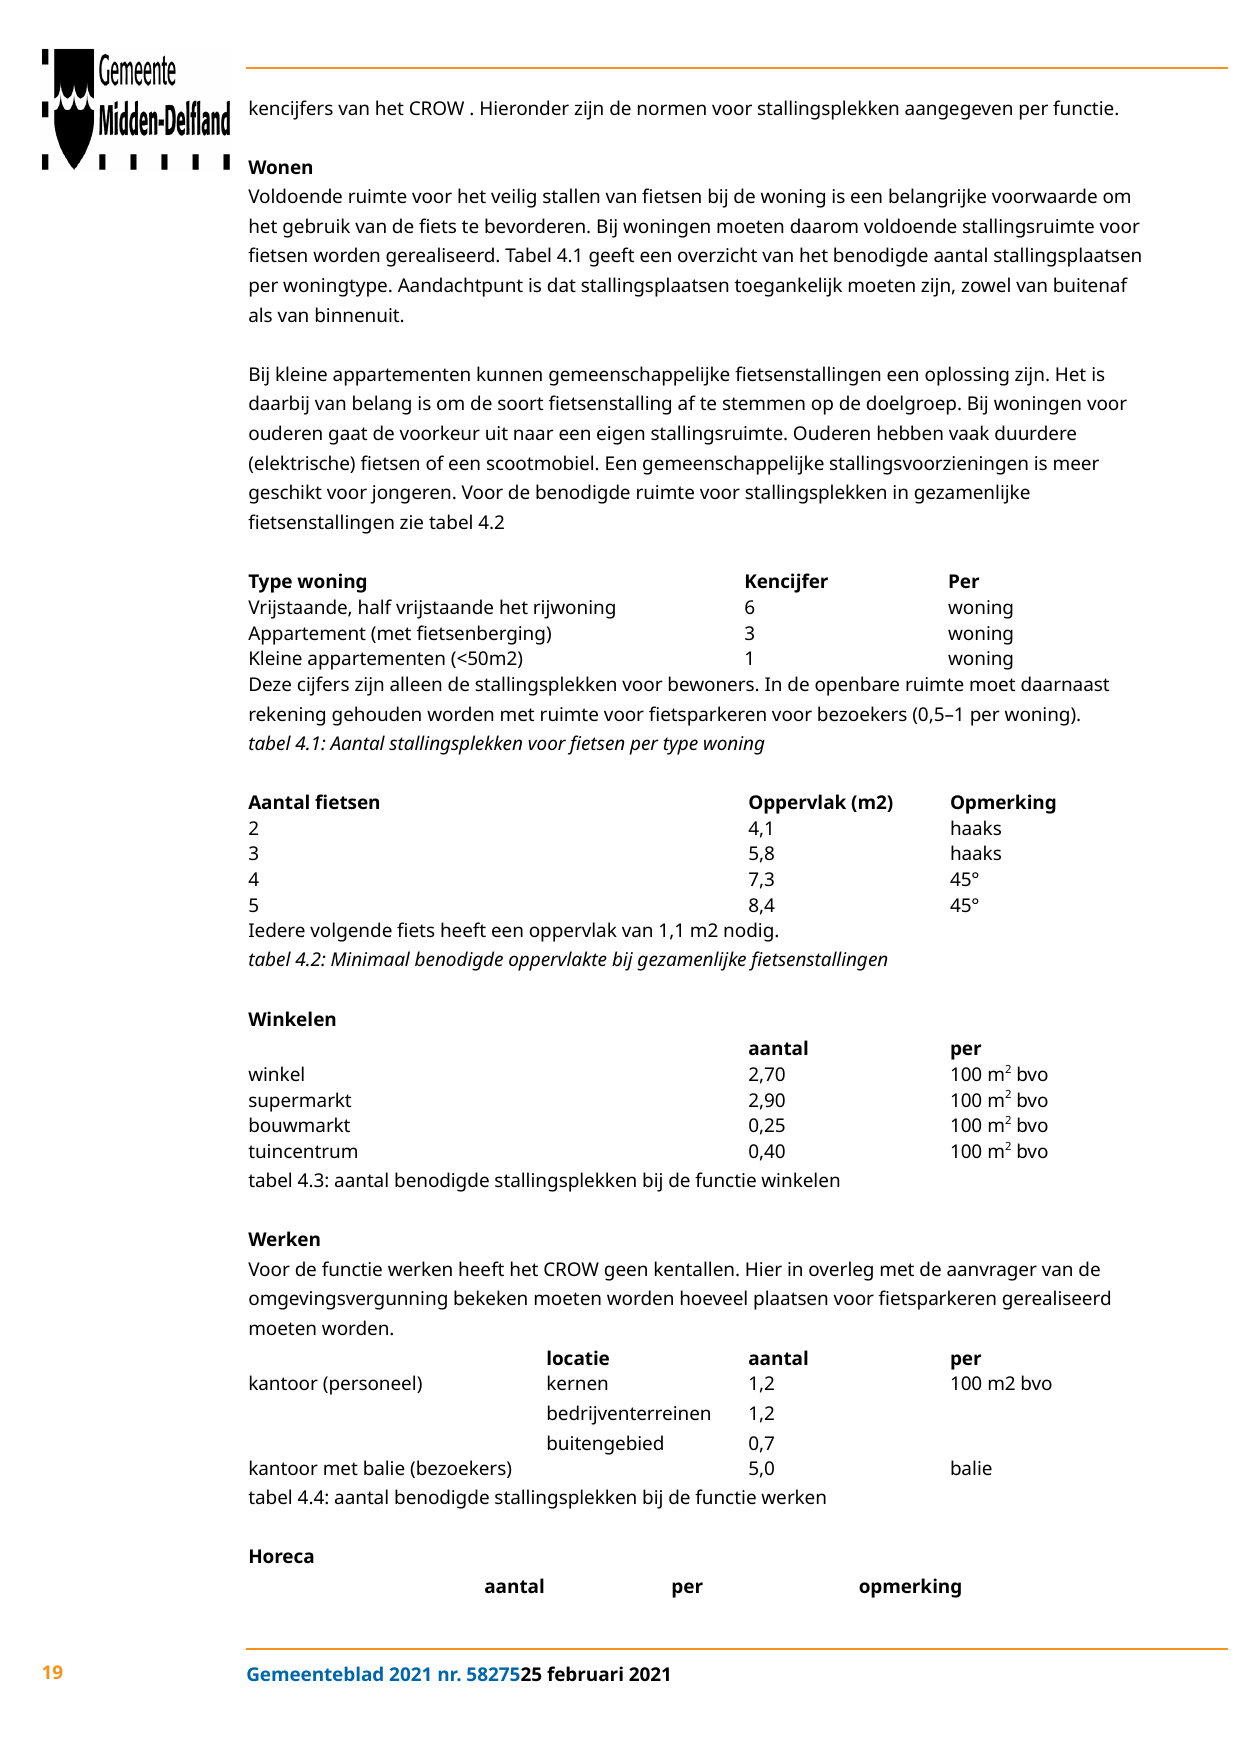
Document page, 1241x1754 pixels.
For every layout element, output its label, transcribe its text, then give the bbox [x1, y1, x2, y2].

table_cell 100 m2 bvo [950, 1061, 1152, 1087]
table_cell 45° [950, 866, 1152, 892]
table_cell 3 [744, 620, 948, 645]
table_header per [671, 1573, 858, 1599]
table_cell 8,4 [748, 892, 950, 918]
table_header aantal [748, 1035, 950, 1061]
table_cell kantoor (personeel) [248, 1371, 546, 1456]
text Werken [248, 1226, 1152, 1252]
table_cell 100 m2 bvo [950, 1113, 1152, 1138]
table_cell 2 [248, 815, 748, 840]
table_header Aantal fietsen [248, 789, 748, 815]
table_cell 5 [248, 892, 748, 918]
table_cell kernen bedrijventerreinen buitengebied [546, 1371, 748, 1456]
text Voor de functie werken heeft het CROW geen kentallen. Hier in overleg met de aanvrager van de omgevingsvergunning bekeken moeten worden hoeveel plaatsen voor fietsparkeren gerealiseerd moeten worden. [248, 1256, 1152, 1341]
table_header opmerking [859, 1573, 1152, 1599]
table_cell haaks [950, 815, 1152, 840]
table_cell 3 [248, 840, 748, 866]
table_header locatie [546, 1345, 748, 1371]
table_header [248, 1345, 546, 1371]
text tabel 4.4: aantal benodigde stallingsplekken bij de functie werken [248, 1484, 1152, 1510]
text Voldoende ruimte voor het veilig stallen van fietsen bij de woning is een belangrijke voorwaarde om het gebruik van de fiets te bevorderen. Bij woningen moeten daarom voldoende stallingsruimte voor fietsen worden gerealiseerd. Tabel 4.1 geeft een overzicht van het benodigde aantal stallingsplaatsen per woningtype. Aandachtpunt is dat stallingsplaatsen toegankelijk moeten zijn, zowel van buitenaf als van binnenuit. [248, 183, 1152, 328]
table_cell Iedere volgende fiets heeft een oppervlak van 1,1 m2 nodig. [248, 918, 1152, 943]
table_cell 4,1 [748, 815, 950, 840]
table_cell 1 [744, 645, 948, 671]
table_header [248, 1573, 484, 1599]
table_cell 0,40 [748, 1138, 950, 1164]
table_cell Appartement (met fietsenberging) [248, 620, 744, 645]
table_cell balie [950, 1456, 1152, 1481]
text kencijfers van het CROW . Hieronder zijn de normen voor stallingsplekken aangegeven per functie. [248, 95, 1152, 121]
table_cell 45° [950, 892, 1152, 918]
table_header per [950, 1035, 1152, 1061]
table_header per [950, 1345, 1152, 1371]
table_cell woning [948, 620, 1152, 645]
table_cell [546, 1456, 748, 1481]
text Bij kleine appartementen kunnen gemeenschappelijke fietsenstallingen een oplossing zijn. Het is daarbij van belang is om de soort fietsenstalling af te stemmen op de doelgroep. Bij woningen voor ouderen gaat de voorkeur uit naar een eigen stallingsruimte. Ouderen hebben vaak duurdere (elektrische) fietsen of een scootmobiel. Een gemeenschappelijke stallingsvoorzieningen is meer geschikt voor jongeren. Voor de benodigde ruimte voor stallingsplekken in gezamenlijke fietsenstallingen zie tabel 4.2 [248, 361, 1152, 535]
text tabel 4.1: Aantal stallingsplekken voor fietsen per type woning [248, 730, 1152, 755]
table_header Per [948, 568, 1152, 594]
table_cell Deze cijfers zijn alleen de stallingsplekken voor bewoners. In de openbare ruimte moet daarnaast rekening gehouden worden met ruimte voor fietsparkeren voor bezoekers (0,5–1 per woning). [248, 671, 1152, 726]
text Winkelen [248, 1006, 1152, 1031]
table_cell tuincentrum [248, 1138, 748, 1164]
table_cell 4 [248, 866, 748, 892]
table_cell bouwmarkt [248, 1113, 748, 1138]
table_cell 5,0 [748, 1456, 950, 1481]
table_cell Vrijstaande, half vrijstaande het rijwoning [248, 594, 744, 620]
text tabel 4.3: aantal benodigde stallingsplekken bij de functie winkelen [248, 1167, 1152, 1193]
table_cell woning [948, 645, 1152, 671]
picture [41, 47, 231, 172]
table_cell 1,2 1,2 0,7 [748, 1371, 950, 1456]
table_cell 7,3 [748, 866, 950, 892]
table_cell 0,25 [748, 1113, 950, 1138]
table_header [248, 1035, 748, 1061]
table_header aantal [484, 1573, 671, 1599]
table_cell kantoor met balie (bezoekers) [248, 1456, 546, 1481]
table_cell Kleine appartementen (<50m2) [248, 645, 744, 671]
text tabel 4.2: Minimaal benodigde oppervlakte bij gezamenlijke fietsenstallingen [248, 947, 1152, 972]
table_cell 100 m2 bvo [950, 1371, 1152, 1456]
table_header Oppervlak (m2) [748, 789, 950, 815]
table_cell 100 m2 bvo [950, 1138, 1152, 1164]
table_cell 6 [744, 594, 948, 620]
table_header Kencijfer [744, 568, 948, 594]
table_cell winkel [248, 1061, 748, 1087]
table_cell 100 m2 bvo [950, 1087, 1152, 1113]
table_cell 5,8 [748, 840, 950, 866]
table_cell haaks [950, 840, 1152, 866]
table_header Type woning [248, 568, 744, 594]
text Wonen [248, 154, 1152, 180]
table_cell supermarkt [248, 1087, 748, 1113]
table_header Opmerking [950, 789, 1152, 815]
table_cell woning [948, 594, 1152, 620]
table_cell 2,90 [748, 1087, 950, 1113]
text Horeca [248, 1544, 1152, 1569]
table_header aantal [748, 1345, 950, 1371]
table_cell 2,70 [748, 1061, 950, 1087]
